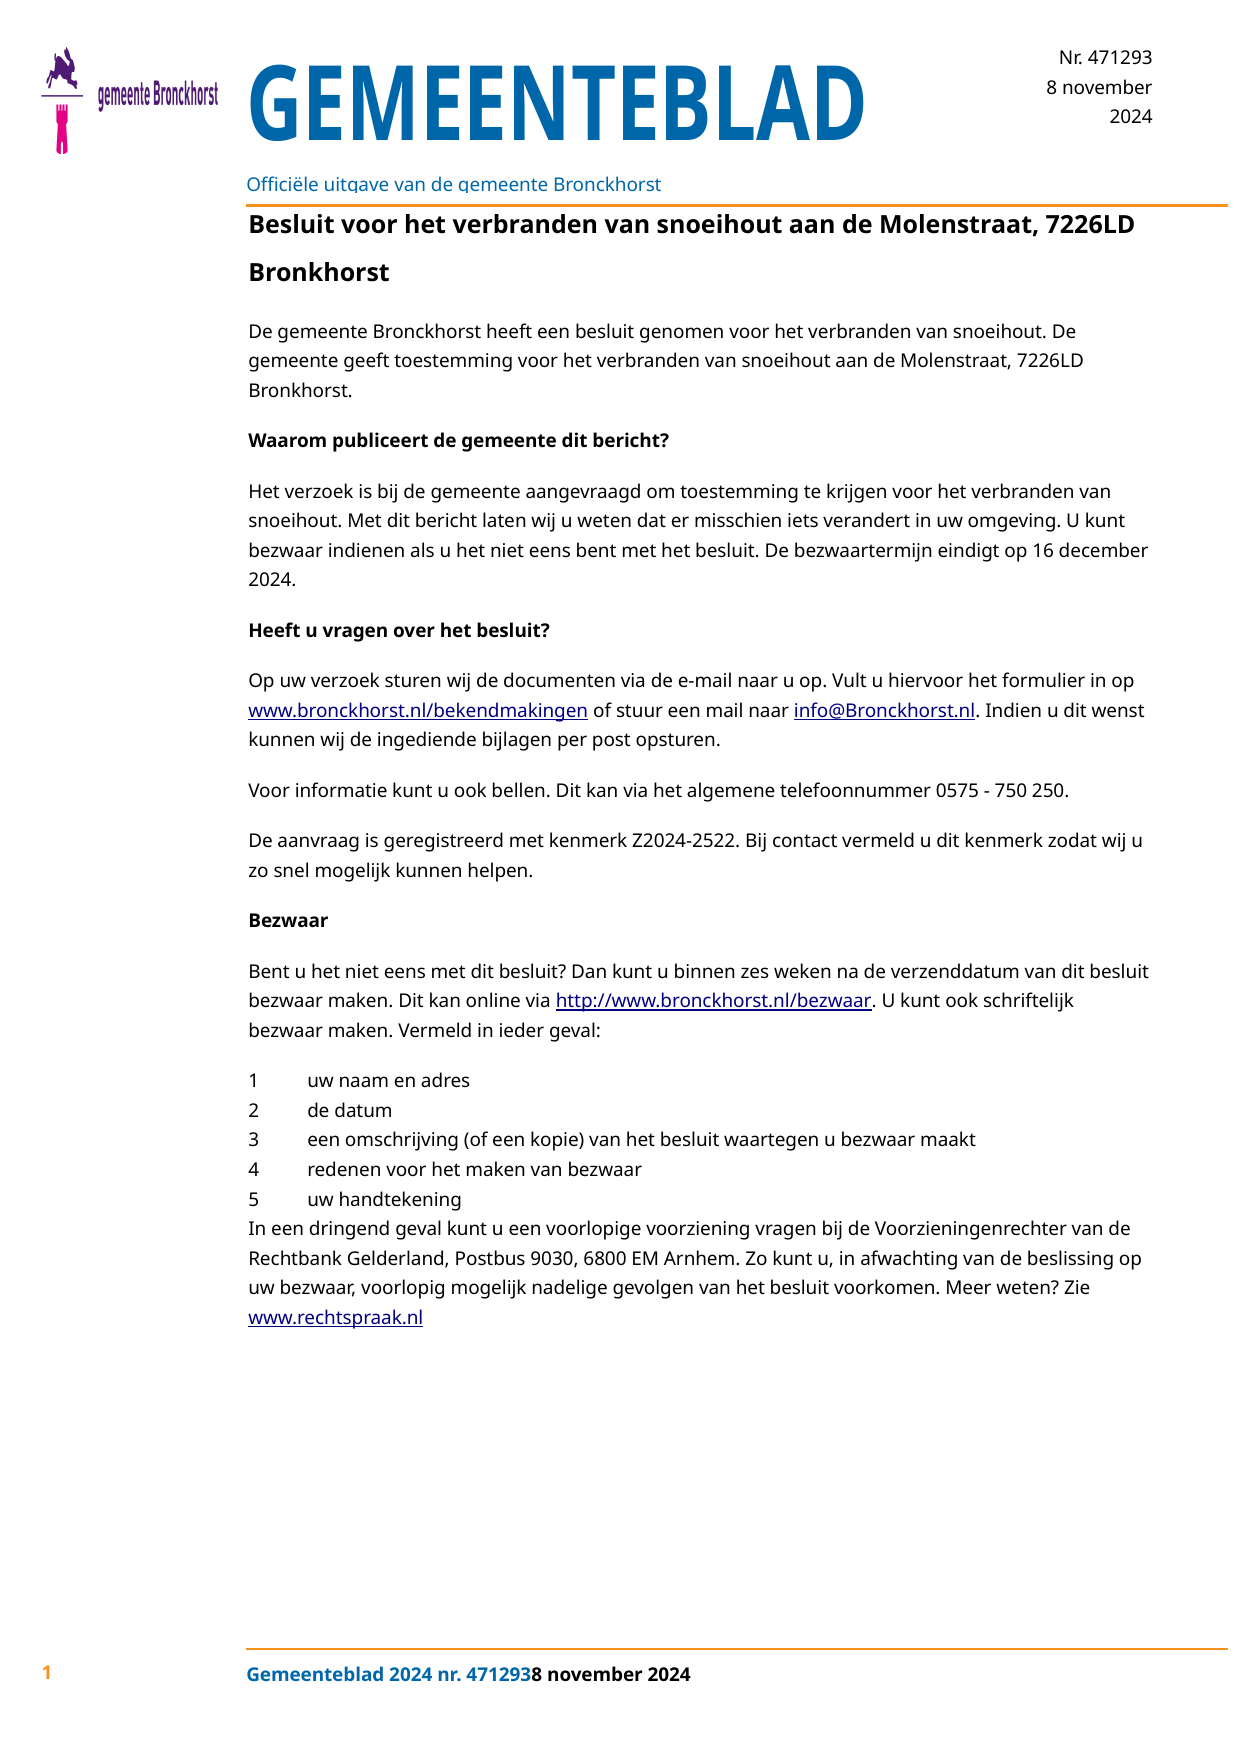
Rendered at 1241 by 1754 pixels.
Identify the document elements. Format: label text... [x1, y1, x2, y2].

text Voor informatie kunt u ook bellen. Dit kan via het algemene telefoonnummer 0575 - 750 250. [248, 777, 1152, 803]
text Het verzoek is bij de gemeente aangevraagd om toestemming te krijgen voor het verbranden van snoeihout. Met dit bericht laten wij u weten dat er misschien iets verandert in uw omgeving. U kunt bezwaar indienen als u het niet eens bent met het besluit. De bezwaartermijn eindigt op 16 december 2024. [248, 478, 1152, 592]
text Besluit voor het verbranden van snoeihout aan de Molenstraat, 7226LD Bronkhorst [248, 207, 1152, 288]
list uw handtekening [248, 1186, 1152, 1212]
text Bent u het niet eens met dit besluit? Dan kunt u binnen zes weken na de verzenddatum van dit besluit bezwaar maken. Dit kan online via http://www.bronckhorst.nl/bezwaar. U kunt ook schriftelijk bezwaar maken. Vermeld in ieder geval: [248, 958, 1152, 1043]
list uw naam en adres [248, 1067, 1152, 1093]
list een omschrijving (of een kopie) van het besluit waartegen u bezwaar maakt [248, 1127, 1152, 1152]
list de datum [248, 1097, 1152, 1123]
text De aanvraag is geregistreerd met kenmerk Z2024-2522. Bij contact vermeld u dit kenmerk zodat wij u zo snel mogelijk kunnen helpen. [248, 827, 1152, 883]
text Op uw verzoek sturen wij de documenten via de e-mail naar u op. Vult u hiervoor het formulier in op www.bronckhorst.nl/bekendmakingen of stuur een mail naar info@Bronckhorst.nl. Indien u dit wenst kunnen wij de ingediende bijlagen per post opsturen. [248, 667, 1152, 752]
text Heeft u vragen over het besluit? [248, 617, 1152, 643]
text De gemeente Bronckhorst heeft een besluit genomen voor het verbranden van snoeihout. De gemeente geeft toestemming voor het verbranden van snoeihout aan de Molenstraat, 7226LD Bronkhorst. [248, 318, 1152, 403]
text Waarom publiceert de gemeente dit bericht? [248, 427, 1152, 453]
text Bezwaar [248, 907, 1152, 933]
text In een dringend geval kunt u een voorlopige voorziening vragen bij de Voorzieningenrechter van de Rechtbank Gelderland, Postbus 9030, 6800 EM Arnhem. Zo kunt u, in afwachting van de beslissing op uw bezwaar, voorlopig mogelijk nadelige gevolgen van het besluit voorkomen. Meer weten? Zie www.rechtspraak.nl [248, 1215, 1152, 1330]
list redenen voor het maken van bezwaar [248, 1156, 1152, 1182]
picture [41, 47, 231, 172]
